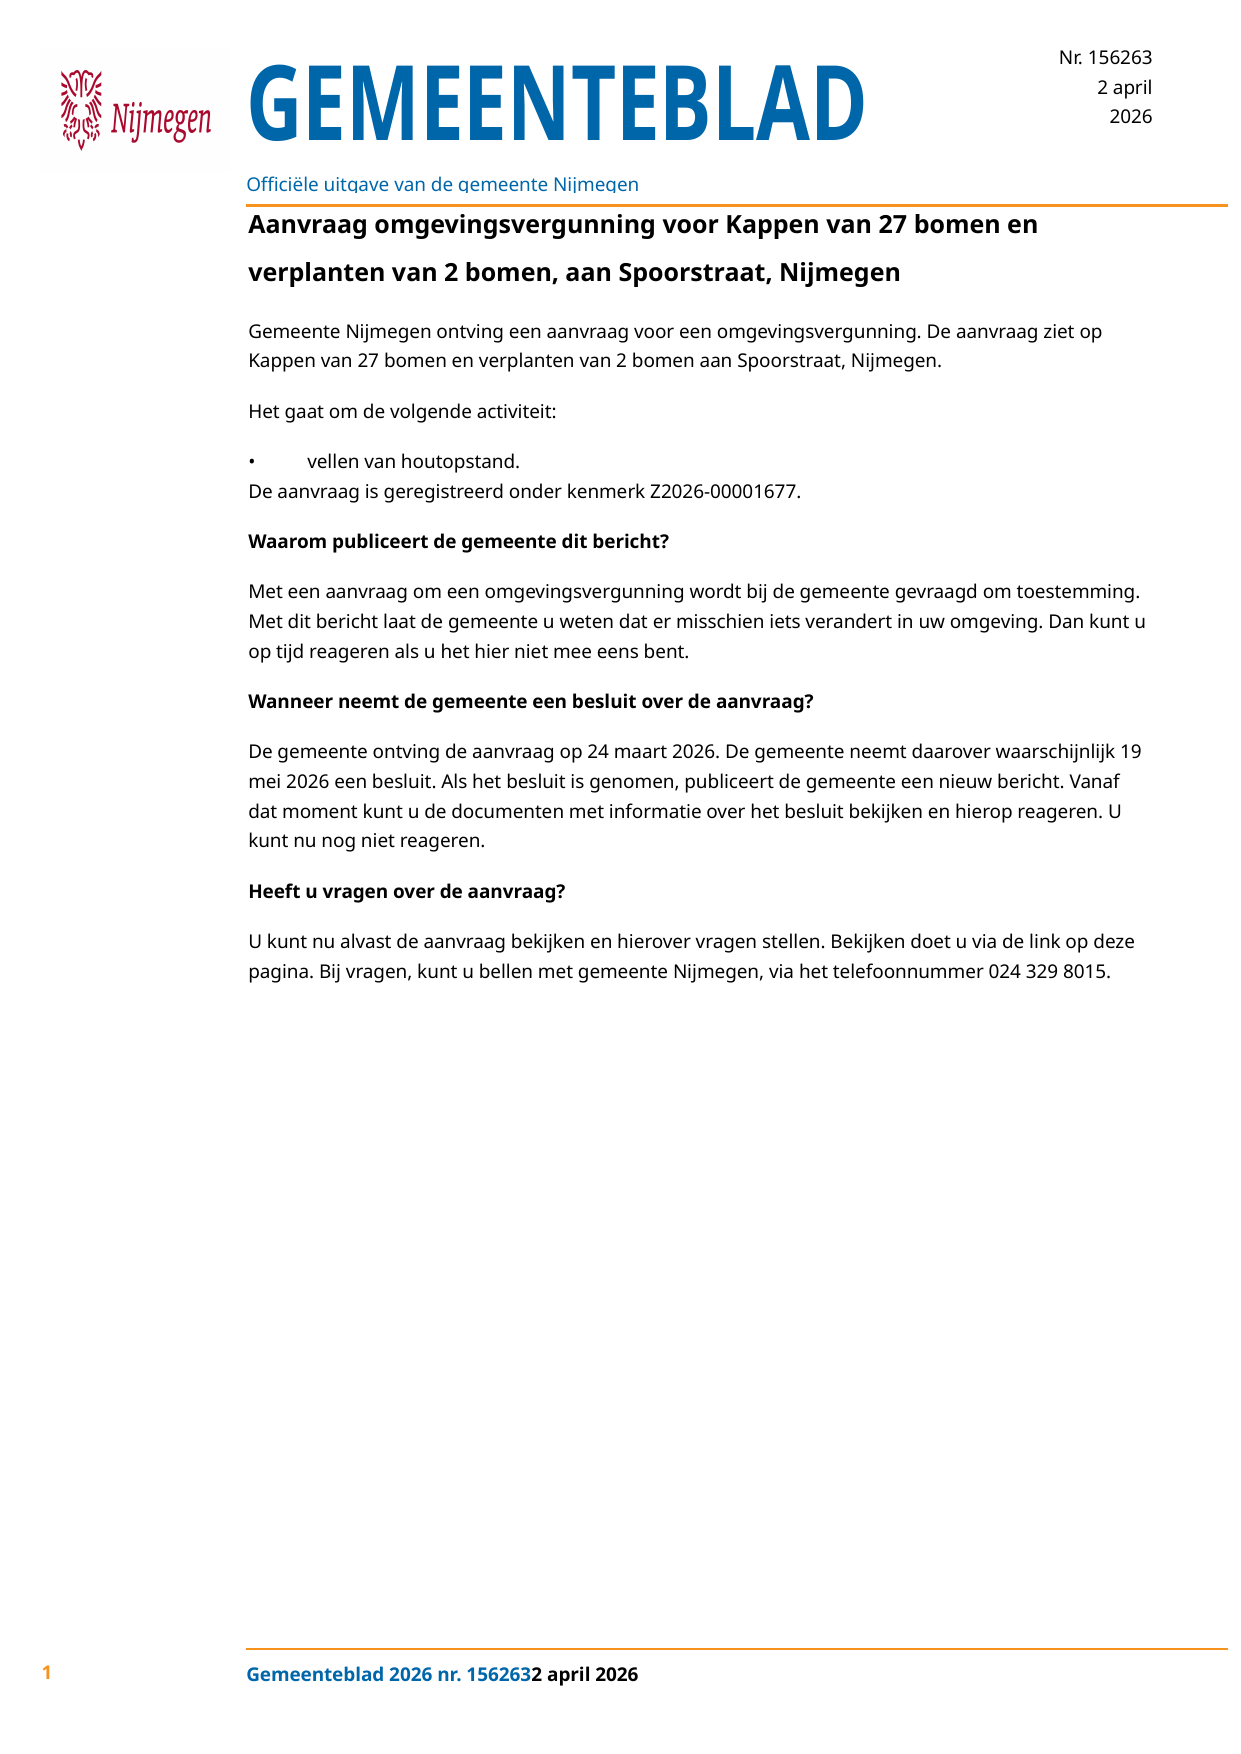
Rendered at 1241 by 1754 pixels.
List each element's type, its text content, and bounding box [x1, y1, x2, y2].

text Aanvraag omgevingsvergunning voor Kappen van 27 bomen en verplanten van 2 bomen, aan Spoorstraat, Nijmegen [248, 207, 1152, 288]
list vellen van houtopstand. [248, 448, 1152, 474]
text Waarom publiceert de gemeente dit bericht? [248, 528, 1152, 554]
text De gemeente ontving de aanvraag op 24 maart 2026. De gemeente neemt daarover waarschijnlijk 19 mei 2026 een besluit. Als het besluit is genomen, publiceert de gemeente een nieuw bericht. Vanaf dat moment kunt u de documenten met informatie over het besluit bekijken en hierop reageren. U kunt nu nog niet reageren. [248, 739, 1152, 853]
text Wanneer neemt de gemeente een besluit over de aanvraag? [248, 688, 1152, 714]
text Gemeente Nijmegen ontving een aanvraag voor een omgevingsvergunning. De aanvraag ziet op Kappen van 27 bomen en verplanten van 2 bomen aan Spoorstraat, Nijmegen. [248, 318, 1152, 373]
text Met een aanvraag om een omgevingsvergunning wordt bij de gemeente gevraagd om toestemming. Met dit bericht laat de gemeente u weten dat er misschien iets verandert in uw omgeving. Dan kunt u op tijd reageren als u het hier niet mee eens bent. [248, 579, 1152, 664]
text De aanvraag is geregistreerd onder kenmerk Z2026-00001677. [248, 478, 1152, 504]
text Het gaat om de volgende activiteit: [248, 398, 1152, 424]
text U kunt nu alvast de aanvraag bekijken en hierover vragen stellen. Bekijken doet u via de link op deze pagina. Bij vragen, kunt u bellen met gemeente Nijmegen, via het telefoonnummer 024 329 8015. [248, 928, 1152, 984]
picture [41, 47, 231, 172]
text Heeft u vragen over de aanvraag? [248, 878, 1152, 904]
